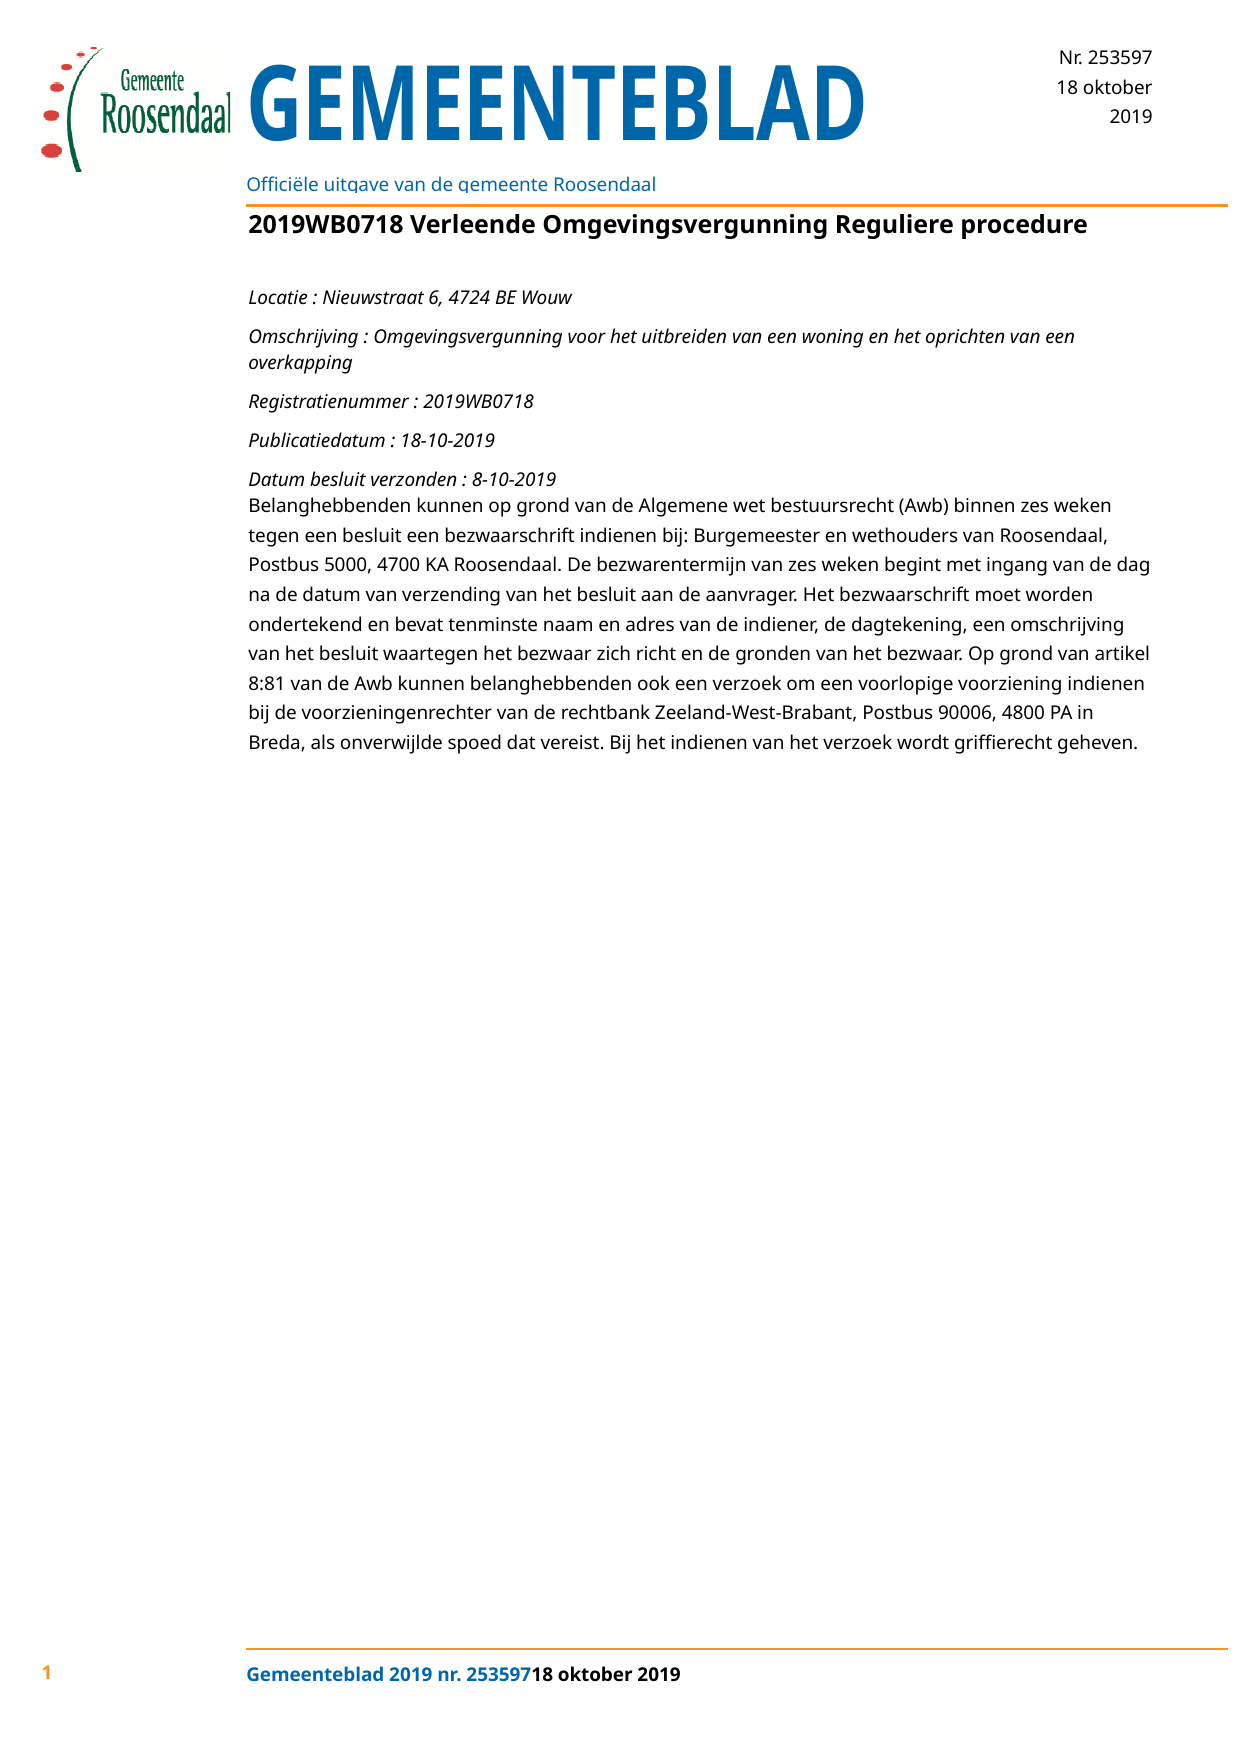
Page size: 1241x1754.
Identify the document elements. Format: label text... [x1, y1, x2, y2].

text Publicatiedatum : 18-10-2019 [248, 427, 1152, 453]
text Locatie : Nieuwstraat 6, 4724 BE Wouw [248, 284, 1152, 309]
text Registratienummer : 2019WB0718 [248, 388, 1152, 414]
picture [41, 47, 231, 172]
text Datum besluit verzonden : 8-10-2019 [248, 467, 1152, 492]
text Omschrijving : Omgevingsvergunning voor het uitbreiden van een woning en het oprichten van een overkapping [248, 323, 1152, 374]
text 2019WB0718 Verleende Omgevingsvergunning Reguliere procedure [248, 207, 1152, 241]
text Belanghebbenden kunnen op grond van de Algemene wet bestuursrecht (Awb) binnen zes weken tegen een besluit een bezwaarschrift indienen bij: Burgemeester en wethouders van Roosendaal, Postbus 5000, 4700 KA Roosendaal. De bezwarentermijn van zes weken begint met ingang van de dag na de datum van verzending van het besluit aan de aanvrager. Het bezwaarschrift moet worden ondertekend en bevat tenminste naam en adres van de indiener, de dagtekening, een omschrijving van het besluit waartegen het bezwaar zich richt en de gronden van het bezwaar. Op grond van artikel 8:81 van de Awb kunnen belanghebbenden ook een verzoek om een voorlopige voorziening indienen bij de voorzieningenrechter van de rechtbank Zeeland-West-Brabant, Postbus 90006, 4800 PA in Breda, als onverwijlde spoed dat vereist. Bij het indienen van het verzoek wordt griffierecht geheven. [248, 492, 1152, 755]
